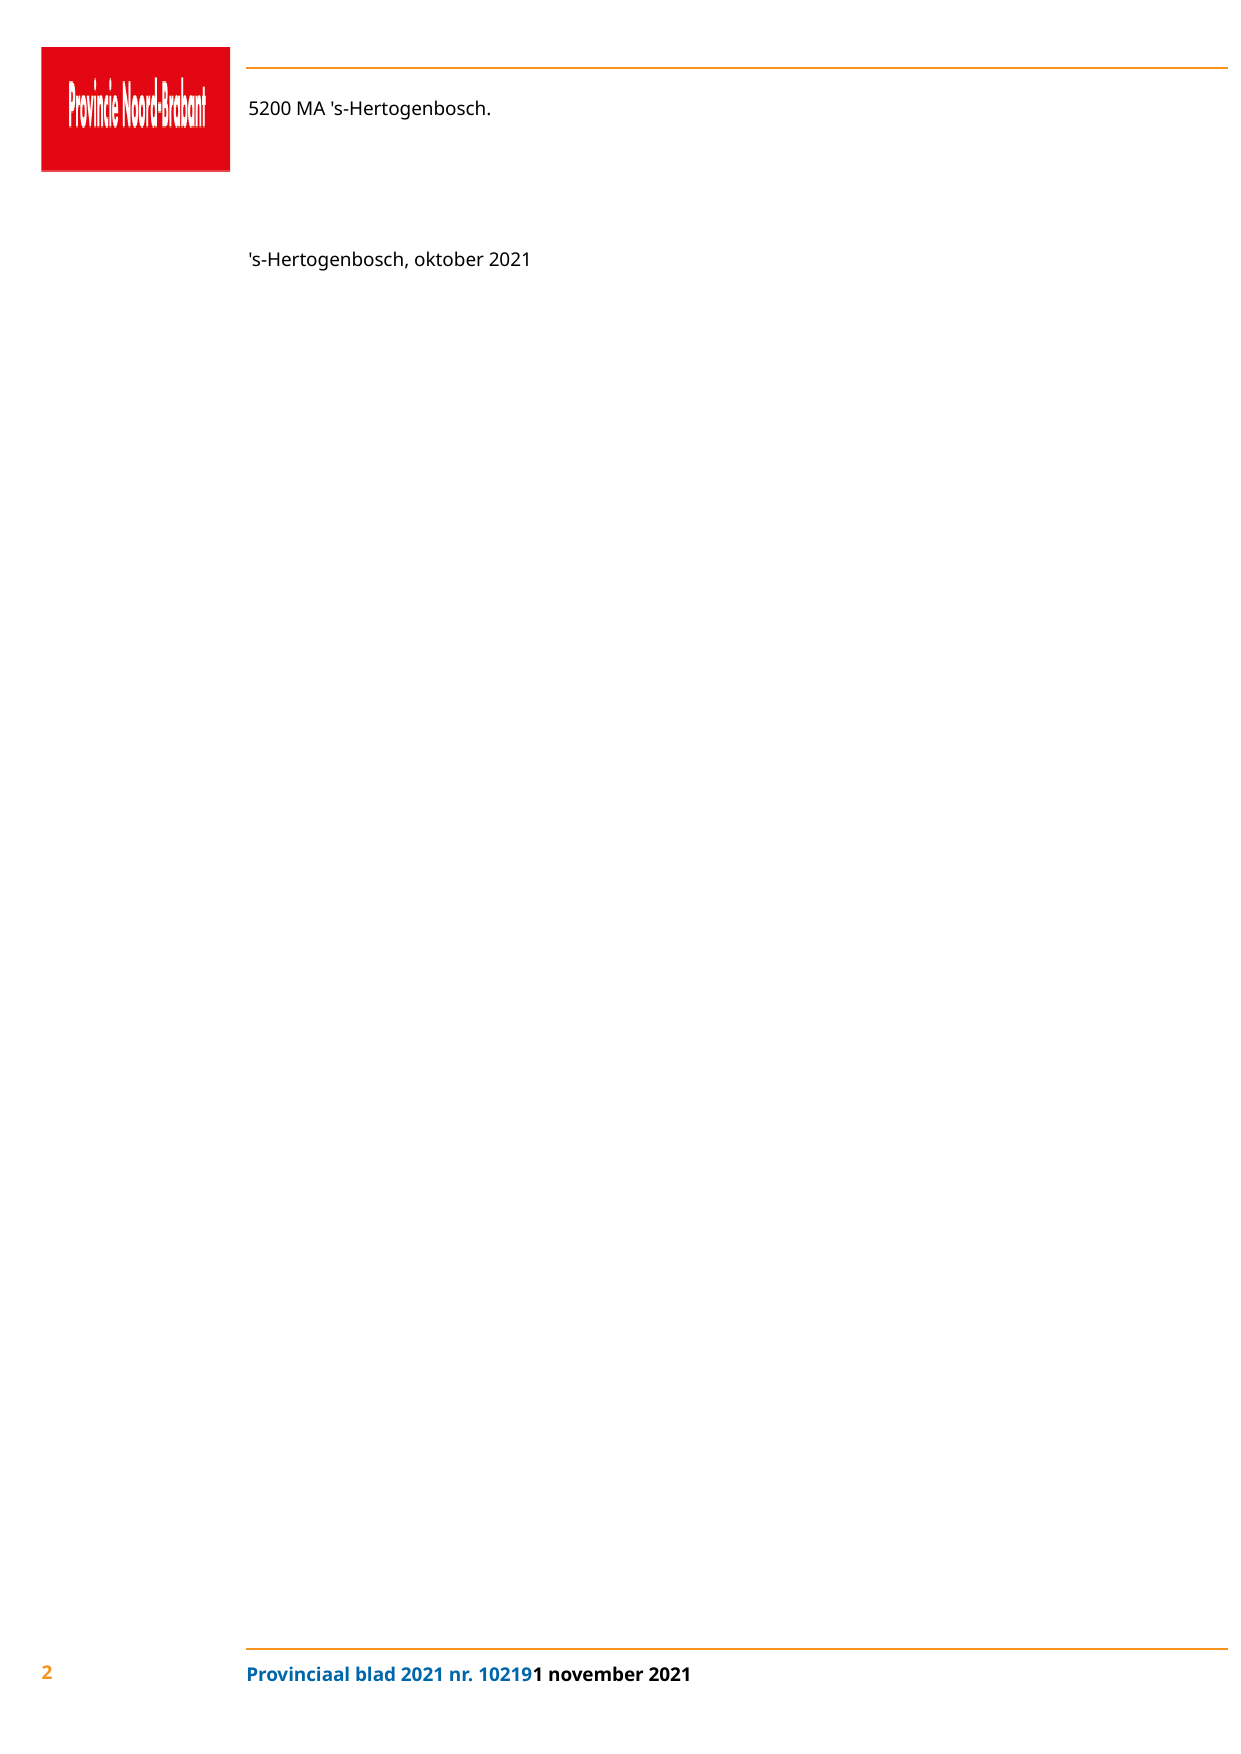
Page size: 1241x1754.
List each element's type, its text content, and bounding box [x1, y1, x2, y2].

text 's-Hertogenbosch, oktober 2021 [248, 246, 1152, 272]
text 5200 MA 's-Hertogenbosch. [248, 95, 1152, 121]
picture [41, 47, 231, 172]
